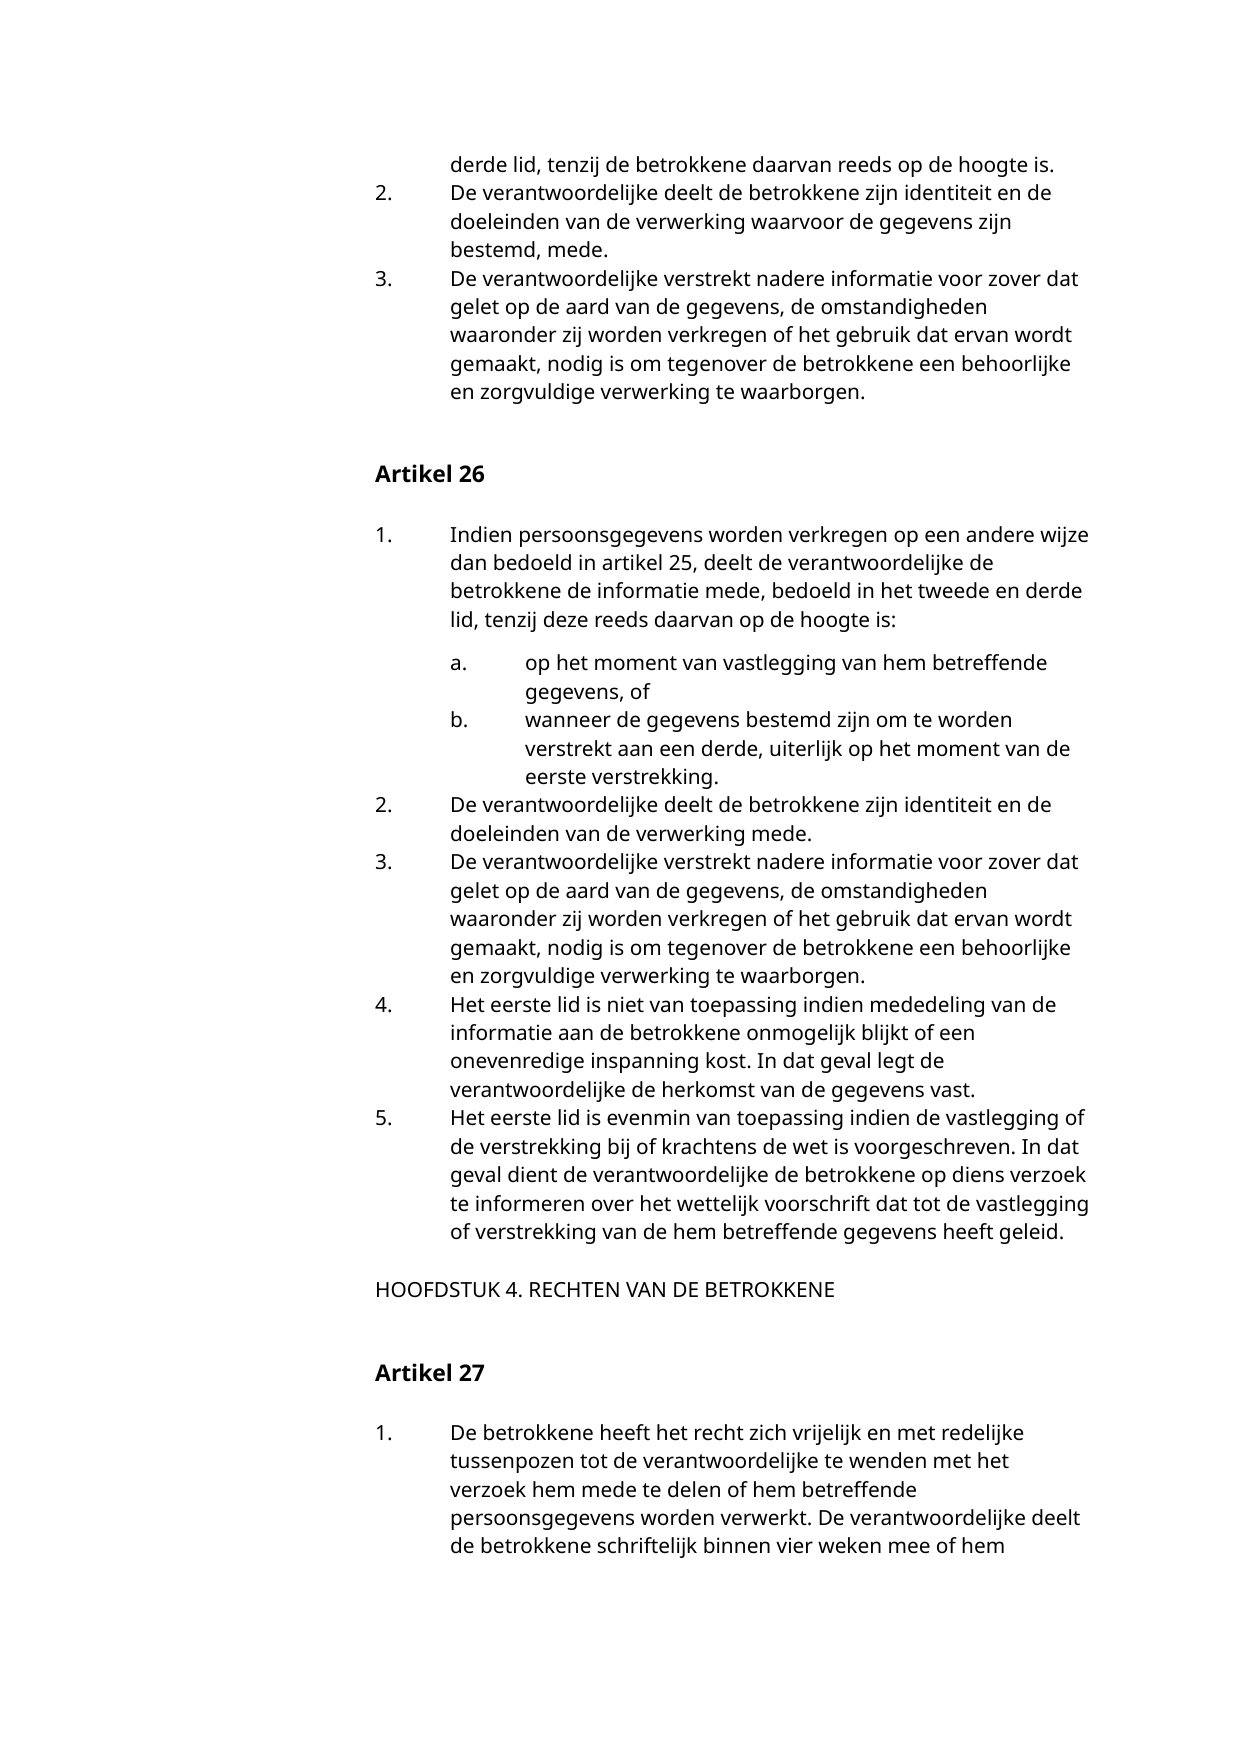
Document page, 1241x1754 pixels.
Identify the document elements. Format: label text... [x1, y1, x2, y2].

list De verantwoordelijke verstrekt nadere informatie voor zover dat gelet op de aard van de gegevens, de omstandigheden waaronder zij worden verkregen of het gebruik dat ervan wordt gemaakt, nodig is om tegenover de betrokkene een behoorlijke en zorgvuldige verwerking te waarborgen. [375, 847, 1090, 990]
list De verantwoordelijke deelt de betrokkene zijn identiteit en de doeleinden van de verwerking mede. [375, 791, 1090, 847]
list De verantwoordelijke deelt de betrokkene zijn identiteit en de doeleinden van de verwerking waarvoor de gegevens zijn bestemd, mede. [375, 178, 1090, 264]
subtitle HOOFDSTUK 4. RECHTEN VAN DE BETROKKENE [375, 1276, 1090, 1304]
subtitle Artikel 26 [375, 458, 1090, 490]
list wanneer de gegevens bestemd zijn om te worden verstrekt aan een derde, uiterlijk op het moment van de eerste verstrekking. [450, 705, 1090, 791]
list Het eerste lid is evenmin van toepassing indien de vastlegging of de verstrekking bij of krachtens de wet is voorgeschreven. In dat geval dient de verantwoordelijke de betrokkene op diens verzoek te informeren over het wettelijk voorschrift dat tot de vastlegging of verstrekking van de hem betreffende gegevens heeft geleid. [375, 1103, 1090, 1246]
list De verantwoordelijke verstrekt nadere informatie voor zover dat gelet op de aard van de gegevens, de omstandigheden waaronder zij worden verkregen of het gebruik dat ervan wordt gemaakt, nodig is om tegenover de betrokkene een behoorlijke en zorgvuldige verwerking te waarborgen. [375, 264, 1090, 406]
list De betrokkene heeft het recht zich vrijelijk en met redelijke tussenpozen tot de verantwoordelijke te wenden met het verzoek hem mede te delen of hem betreffende persoonsgegevens worden verwerkt. De verantwoordelijke deelt de betrokkene schriftelijk binnen vier weken mee of hem [375, 1418, 1090, 1560]
list Het eerste lid is niet van toepassing indien mededeling van de informatie aan de betrokkene onmogelijk blijkt of een onevenredige inspanning kost. In dat geval legt de verantwoordelijke de herkomst van de gegevens vast. [375, 990, 1090, 1103]
list op het moment van vastlegging van hem betreffende gegevens, of [450, 648, 1090, 705]
subtitle Artikel 27 [375, 1357, 1090, 1388]
list Indien persoonsgegevens worden verkregen op een andere wijze dan bedoeld in artikel 25, deelt de verantwoordelijke de betrokkene de informatie mede, bedoeld in het tweede en derde lid, tenzij deze reeds daarvan op de hoogte is: [375, 520, 1090, 633]
list derde lid, tenzij de betrokkene daarvan reeds op de hoogte is. [375, 150, 1090, 178]
